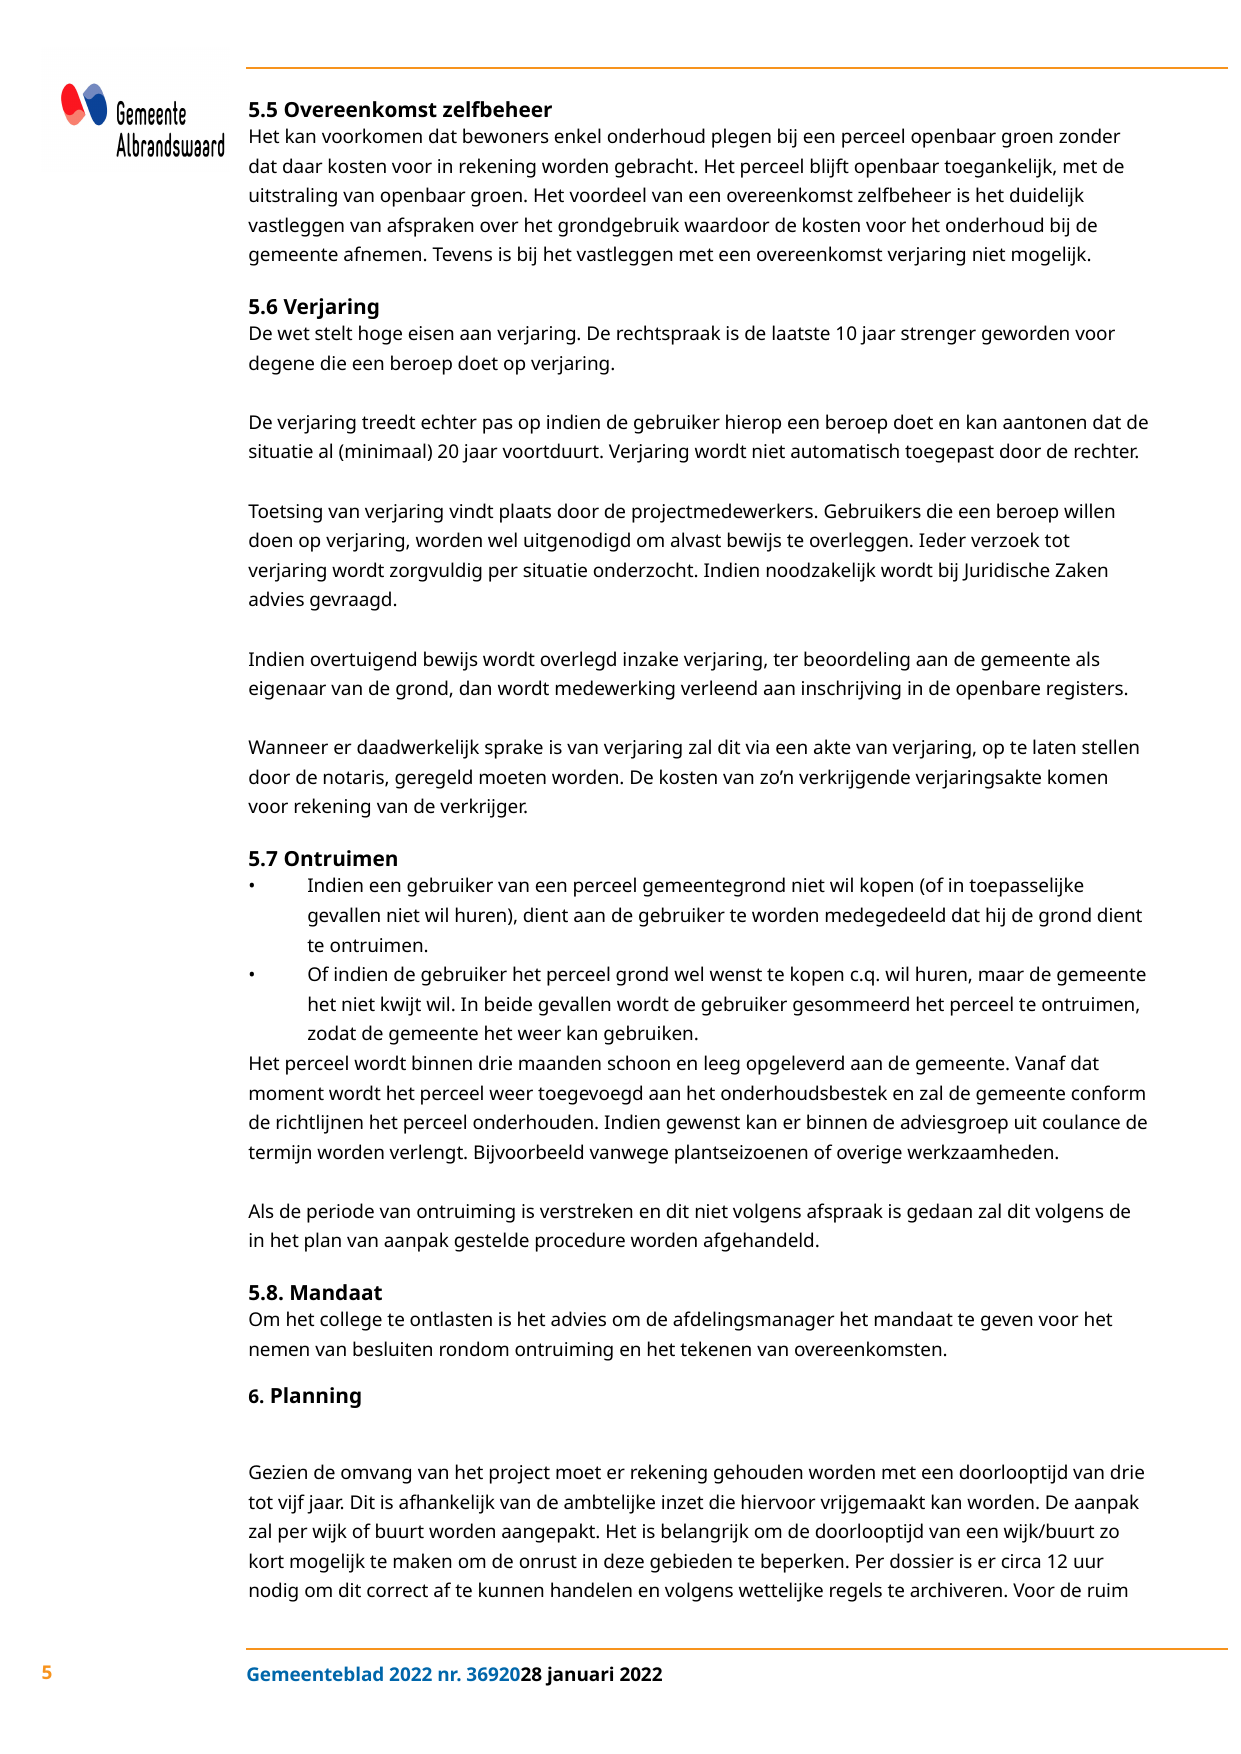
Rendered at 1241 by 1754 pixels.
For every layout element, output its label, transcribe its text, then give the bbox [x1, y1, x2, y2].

text 5.6 Verjaring [248, 292, 1152, 320]
text Toetsing van verjaring vindt plaats door de projectmedewerkers. Gebruikers die een beroep willen doen op verjaring, worden wel uitgenodigd om alvast bewijs te overleggen. Ieder verzoek tot verjaring wordt zorgvuldig per situatie onderzocht. Indien noodzakelijk wordt bij Juridische Zaken advies gevraagd. [248, 498, 1152, 612]
text De verjaring treedt echter pas op indien de gebruiker hierop een beroep doet en kan aantonen dat de situatie al (minimaal) 20 jaar voortduurt. Verjaring wordt niet automatisch toegepast door de rechter. [248, 409, 1152, 464]
text 5.7 Ontruimen [248, 844, 1152, 873]
text 5.5 Overeenkomst zelfbeheer [248, 95, 1152, 123]
text Indien overtuigend bewijs wordt overlegd inzake verjaring, ter beoordeling aan de gemeente als eigenaar van de grond, dan wordt medewerking verleend aan inschrijving in de openbare registers. [248, 646, 1152, 701]
list Of indien de gebruiker het perceel grond wel wenst te kopen c.q. wil huren, maar de gemeente het niet kwijt wil. In beide gevallen wordt de gebruiker gesommeerd het perceel te ontruimen, zodat de gemeente het weer kan gebruiken. [248, 961, 1152, 1046]
text De wet stelt hoge eisen aan verjaring. De rechtspraak is de laatste 10 jaar strenger geworden voor degene die een beroep doet op verjaring. [248, 320, 1152, 376]
text Het kan voorkomen dat bewoners enkel onderhoud plegen bij een perceel openbaar groen zonder dat daar kosten voor in rekening worden gebracht. Het perceel blijft openbaar toegankelijk, met de uitstraling van openbaar groen. Het voordeel van een overeenkomst zelfbeheer is het duidelijk vastleggen van afspraken over het grondgebruik waardoor de kosten voor het onderhoud bij de gemeente afnemen. Tevens is bij het vastleggen met een overeenkomst verjaring niet mogelijk. [248, 123, 1152, 267]
picture [41, 47, 231, 172]
text Als de periode van ontruiming is verstreken en dit niet volgens afspraak is gedaan zal dit volgens de in het plan van aanpak gestelde procedure worden afgehandeld. [248, 1198, 1152, 1253]
text Om het college te ontlasten is het advies om de afdelingsmanager het mandaat te geven voor het nemen van besluiten rondom ontruiming en het tekenen van overeenkomsten. [248, 1306, 1152, 1362]
text Het perceel wordt binnen drie maanden schoon en leeg opgeleverd aan de gemeente. Vanaf dat moment wordt het perceel weer toegevoegd aan het onderhoudsbestek en zal de gemeente conform de richtlijnen het perceel onderhouden. Indien gewenst kan er binnen de adviesgroep uit coulance de termijn worden verlengt. Bijvoorbeeld vanwege plantseizoenen of overige werkzaamheden. [248, 1050, 1152, 1164]
text Gezien de omvang van het project moet er rekening gehouden worden met een doorlooptijd van drie tot vijf jaar. Dit is afhankelijk van de ambtelijke inzet die hiervoor vrijgemaakt kan worden. De aanpak zal per wijk of buurt worden aangepakt. Het is belangrijk om de doorlooptijd van een wijk/buurt zo kort mogelijk te maken om de onrust in deze gebieden te beperken. Per dossier is er circa 12 uur nodig om dit correct af te kunnen handelen en volgens wettelijke regels te archiveren. Voor de ruim [248, 1459, 1152, 1603]
text Wanneer er daadwerkelijk sprake is van verjaring zal dit via een akte van verjaring, op te laten stellen door de notaris, geregeld moeten worden. De kosten van zo’n verkrijgende verjaringsakte komen voor rekening van de verkrijger. [248, 734, 1152, 819]
list Indien een gebruiker van een perceel gemeentegrond niet wil kopen (of in toepasselijke gevallen niet wil huren), dient aan de gebruiker te worden medegedeeld dat hij de grond dient te ontruimen. [248, 873, 1152, 957]
text 5.8. Mandaat [248, 1278, 1152, 1306]
text 6. Planning [248, 1382, 1152, 1410]
